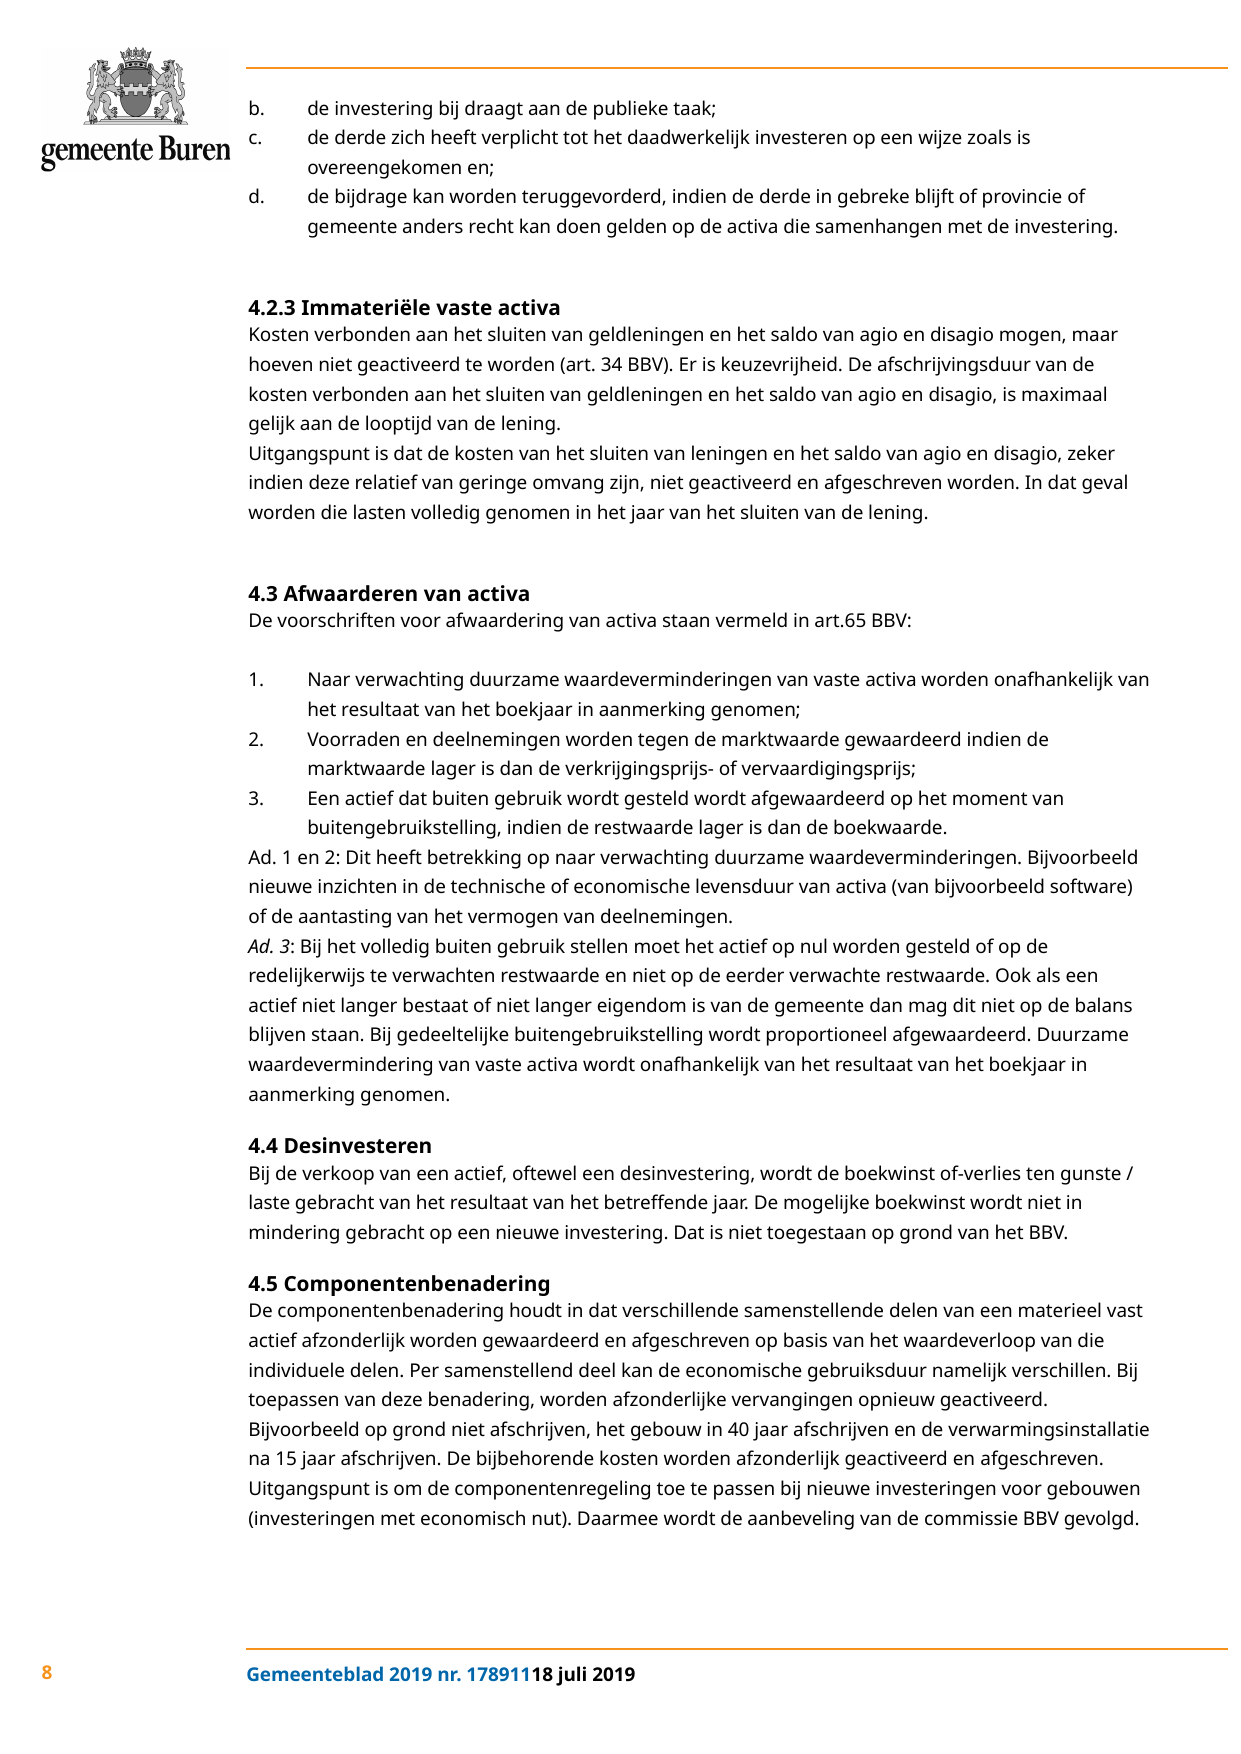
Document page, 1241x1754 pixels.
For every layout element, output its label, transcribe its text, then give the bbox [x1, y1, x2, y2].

text Ad. 1 en 2: Dit heeft betrekking op naar verwachting duurzame waardeverminderingen. Bijvoorbeeld nieuwe inzichten in de technische of economische levensduur van activa (van bijvoorbeeld software) of de aantasting van het vermogen van deelnemingen. [248, 844, 1152, 929]
text Bij de verkoop van een actief, oftewel een desinvestering, wordt de boekwinst of-verlies ten gunste / laste gebracht van het resultaat van het betreffende jaar. De mogelijke boekwinst wordt niet in mindering gebracht op een nieuwe investering. Dat is niet toegestaan op grond van het BBV. [248, 1160, 1152, 1244]
list de investering bij draagt aan de publieke taak; [248, 95, 1152, 121]
text De voorschriften voor afwaardering van activa staan vermeld in art.65 BBV: [248, 607, 1152, 633]
text Kosten verbonden aan het sluiten van geldleningen en het saldo van agio en disagio mogen, maar hoeven niet geactiveerd te worden (art. 34 BBV). Er is keuzevrijheid. De afschrijvingsduur van de kosten verbonden aan het sluiten van geldleningen en het saldo van agio en disagio, is maximaal gelijk aan de looptijd van de lening. [248, 322, 1152, 436]
text 4.4 Desinvesteren [248, 1131, 1152, 1160]
list de bijdrage kan worden teruggevorderd, indien de derde in gebreke blijft of provincie of gemeente anders recht kan doen gelden op de activa die samenhangen met de investering. [248, 183, 1152, 239]
text Uitgangspunt is dat de kosten van het sluiten van leningen en het saldo van agio en disagio, zeker indien deze relatief van geringe omvang zijn, niet geactiveerd en afgeschreven worden. In dat geval worden die lasten volledig genomen in het jaar van het sluiten van de lening. [248, 440, 1152, 525]
list de derde zich heeft verplicht tot het daadwerkelijk investeren op een wijze zoals is overeengekomen en; [248, 124, 1152, 180]
text De componentenbenadering houdt in dat verschillende samenstellende delen van een materieel vast actief afzonderlijk worden gewaardeerd en afgeschreven op basis van het waardeverloop van die individuele delen. Per samenstellend deel kan de economische gebruiksduur namelijk verschillen. Bij toepassen van deze benadering, worden afzonderlijke vervangingen opnieuw geactiveerd. Bijvoorbeeld op grond niet afschrijven, het gebouw in 40 jaar afschrijven en de verwarmingsinstallatie na 15 jaar afschrijven. De bijbehorende kosten worden afzonderlijk geactiveerd en afgeschreven. [248, 1298, 1152, 1471]
list Voorraden en deelnemingen worden tegen de marktwaarde gewaardeerd indien de marktwaarde lager is dan de verkrijgingsprijs- of vervaardigingsprijs; [248, 726, 1152, 781]
list Naar verwachting duurzame waardeverminderingen van vaste activa worden onafhankelijk van het resultaat van het boekjaar in aanmerking genomen; [248, 667, 1152, 722]
text 4.3 Afwaarderen van activa [248, 579, 1152, 607]
text 4.2.3 Immateriële vaste activa [248, 293, 1152, 322]
text 4.5 Componentenbenadering [248, 1269, 1152, 1298]
text Ad. 3: Bij het volledig buiten gebruik stellen moet het actief op nul worden gesteld of op de redelijkerwijs te verwachten restwaarde en niet op de eerder verwachte restwaarde. Ook als een actief niet langer bestaat of niet langer eigendom is van de gemeente dan mag dit niet op de balans blijven staan. Bij gedeeltelijke buitengebruikstelling wordt proportioneel afgewaardeerd. Duurzame waardevermindering van vaste activa wordt onafhankelijk van het resultaat van het boekjaar in aanmerking genomen. [248, 933, 1152, 1107]
text Uitgangspunt is om de componentenregeling toe te passen bij nieuwe investeringen voor gebouwen (investeringen met economisch nut). Daarmee wordt de aanbeveling van de commissie BBV gevolgd. [248, 1475, 1152, 1531]
list Een actief dat buiten gebruik wordt gesteld wordt afgewaardeerd op het moment van buitengebruikstelling, indien de restwaarde lager is dan de boekwaarde. [248, 785, 1152, 840]
picture [41, 47, 231, 172]
